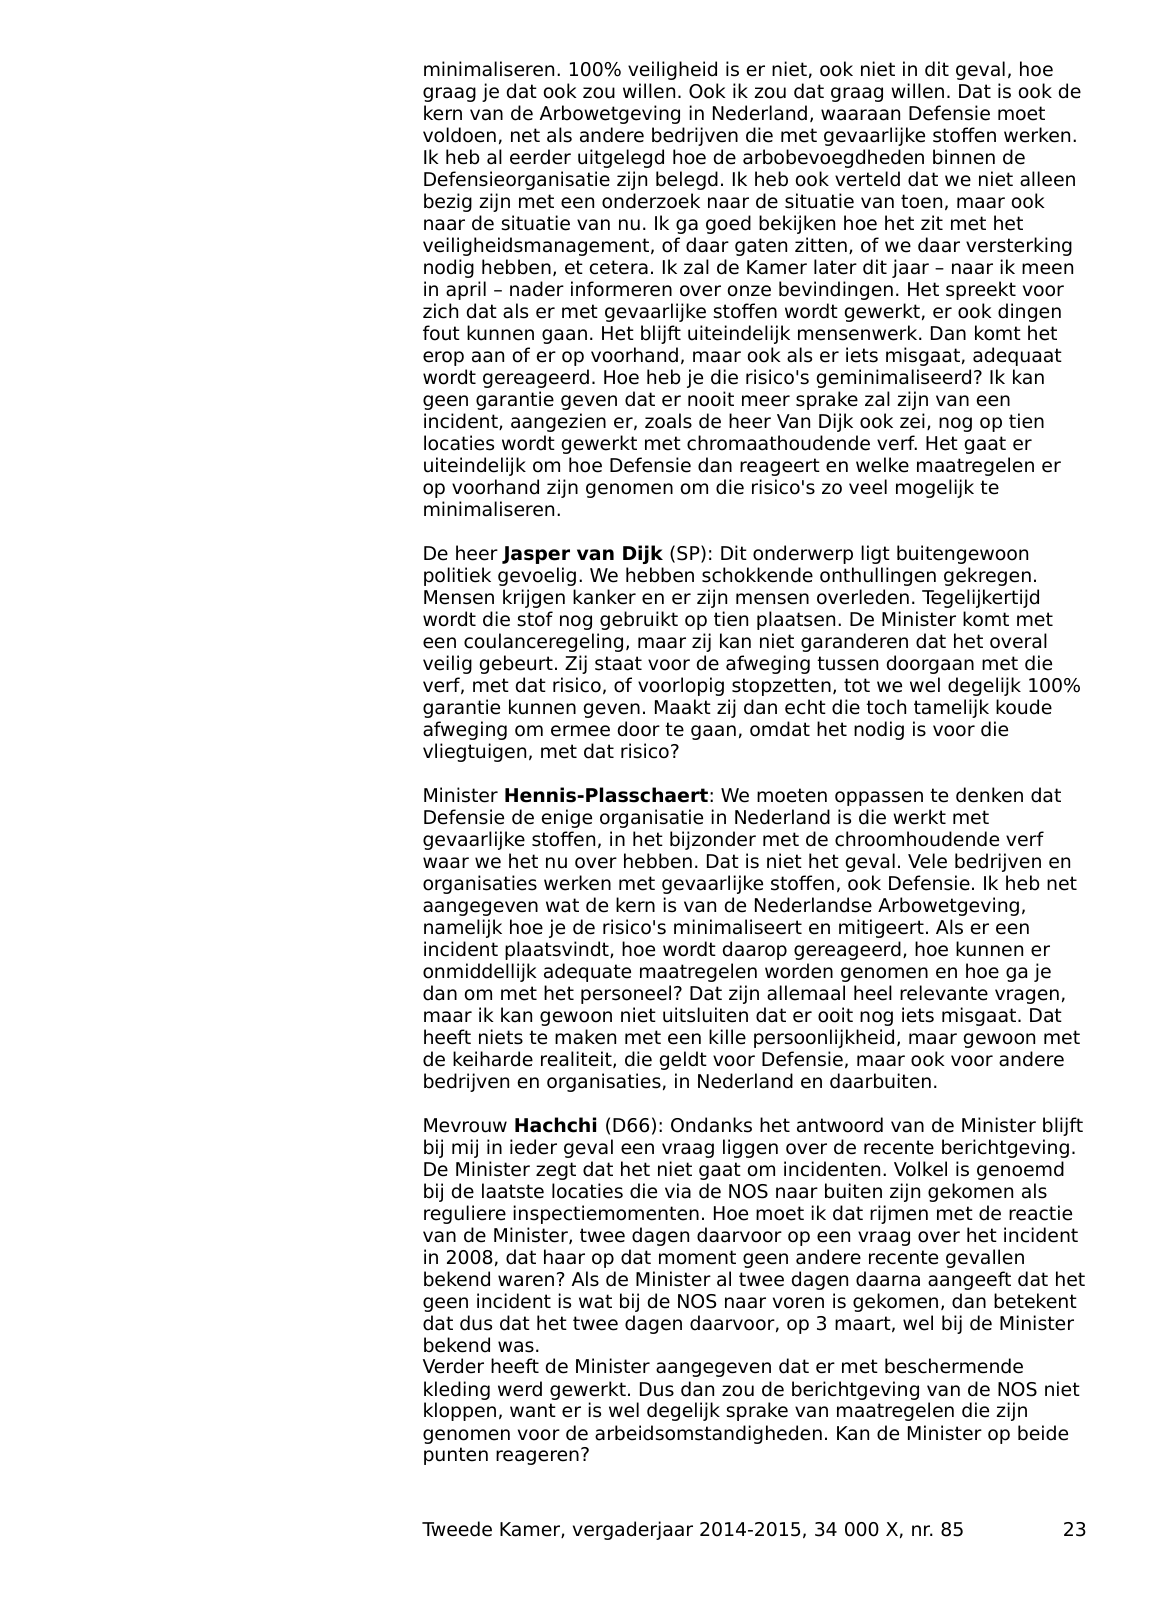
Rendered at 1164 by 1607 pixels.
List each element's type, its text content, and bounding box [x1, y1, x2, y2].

text Verder heeft de Minister aangegeven dat er met beschermende kleding werd gewerkt. Dus dan zou de berichtgeving van de NOS niet kloppen, want er is wel degelijk sprake van maatregelen die zijn genomen voor de arbeidsomstandigheden. Kan de Minister op beide punten reageren? [422, 1356, 1087, 1466]
text Minister Hennis-Plasschaert: We moeten oppassen te denken dat Defensie de enige organisatie in Nederland is die werkt met gevaarlijke stoffen, in het bijzonder met de chroomhoudende verf waar we het nu over hebben. Dat is niet het geval. Vele bedrijven en organisaties werken met gevaarlijke stoffen, ook Defensie. Ik heb net aangegeven wat de kern is van de Nederlandse Arbowetgeving, namelijk hoe je de risico's minimaliseert en mitigeert. Als er een incident plaatsvindt, hoe wordt daarop gereageerd, hoe kunnen er onmiddellijk adequate maatregelen worden genomen en hoe ga je dan om met het personeel? Dat zijn allemaal heel relevante vragen, maar ik kan gewoon niet uitsluiten dat er ooit nog iets misgaat. Dat heeft niets te maken met een kille persoonlijkheid, maar gewoon met de keiharde realiteit, die geldt voor Defensie, maar ook voor andere bedrijven en organisaties, in Nederland en daarbuiten. [422, 785, 1087, 1092]
text Mevrouw Hachchi (D66): Ondanks het antwoord van de Minister blijft bij mij in ieder geval een vraag liggen over de recente berichtgeving. De Minister zegt dat het niet gaat om incidenten. Volkel is genoemd bij de laatste locaties die via de NOS naar buiten zijn gekomen als reguliere inspectiemomenten. Hoe moet ik dat rijmen met de reactie van de Minister, twee dagen daarvoor op een vraag over het incident in 2008, dat haar op dat moment geen andere recente gevallen bekend waren? Als de Minister al twee dagen daarna aangeeft dat het geen incident is wat bij de NOS naar voren is gekomen, dan betekent dat dus dat het twee dagen daarvoor, op 3 maart, wel bij de Minister bekend was. [422, 1115, 1087, 1356]
text minimaliseren. 100% veiligheid is er niet, ook niet in dit geval, hoe graag je dat ook zou willen. Ook ik zou dat graag willen. Dat is ook de kern van de Arbowetgeving in Nederland, waaraan Defensie moet voldoen, net als andere bedrijven die met gevaarlijke stoffen werken. Ik heb al eerder uitgelegd hoe de arbobevoegdheden binnen de Defensieorganisatie zijn belegd. Ik heb ook verteld dat we niet alleen bezig zijn met een onderzoek naar de situatie van toen, maar ook naar de situatie van nu. Ik ga goed bekijken hoe het zit met het veiligheidsmanagement, of daar gaten zitten, of we daar versterking nodig hebben, et cetera. Ik zal de Kamer later dit jaar – naar ik meen in april – nader informeren over onze bevindingen. Het spreekt voor zich dat als er met gevaarlijke stoffen wordt gewerkt, er ook dingen fout kunnen gaan. Het blijft uiteindelijk mensenwerk. Dan komt het erop aan of er op voorhand, maar ook als er iets misgaat, adequaat wordt gereageerd. Hoe heb je die risico's geminimaliseerd? Ik kan geen garantie geven dat er nooit meer sprake zal zijn van een incident, aangezien er, zoals de heer Van Dijk ook zei, nog op tien locaties wordt gewerkt met chromaathoudende verf. Het gaat er uiteindelijk om hoe Defensie dan reageert en welke maatregelen er op voorhand zijn genomen om die risico's zo veel mogelijk te minimaliseren. [422, 59, 1087, 521]
text De heer Jasper van Dijk (SP): Dit onderwerp ligt buitengewoon politiek gevoelig. We hebben schokkende onthullingen gekregen. Mensen krijgen kanker en er zijn mensen overleden. Tegelijkertijd wordt die stof nog gebruikt op tien plaatsen. De Minister komt met een coulanceregeling, maar zij kan niet garanderen dat het overal veilig gebeurt. Zij staat voor de afweging tussen doorgaan met die verf, met dat risico, of voorlopig stopzetten, tot we wel degelijk 100% garantie kunnen geven. Maakt zij dan echt die toch tamelijk koude afweging om ermee door te gaan, omdat het nodig is voor die vliegtuigen, met dat risico? [422, 543, 1087, 763]
